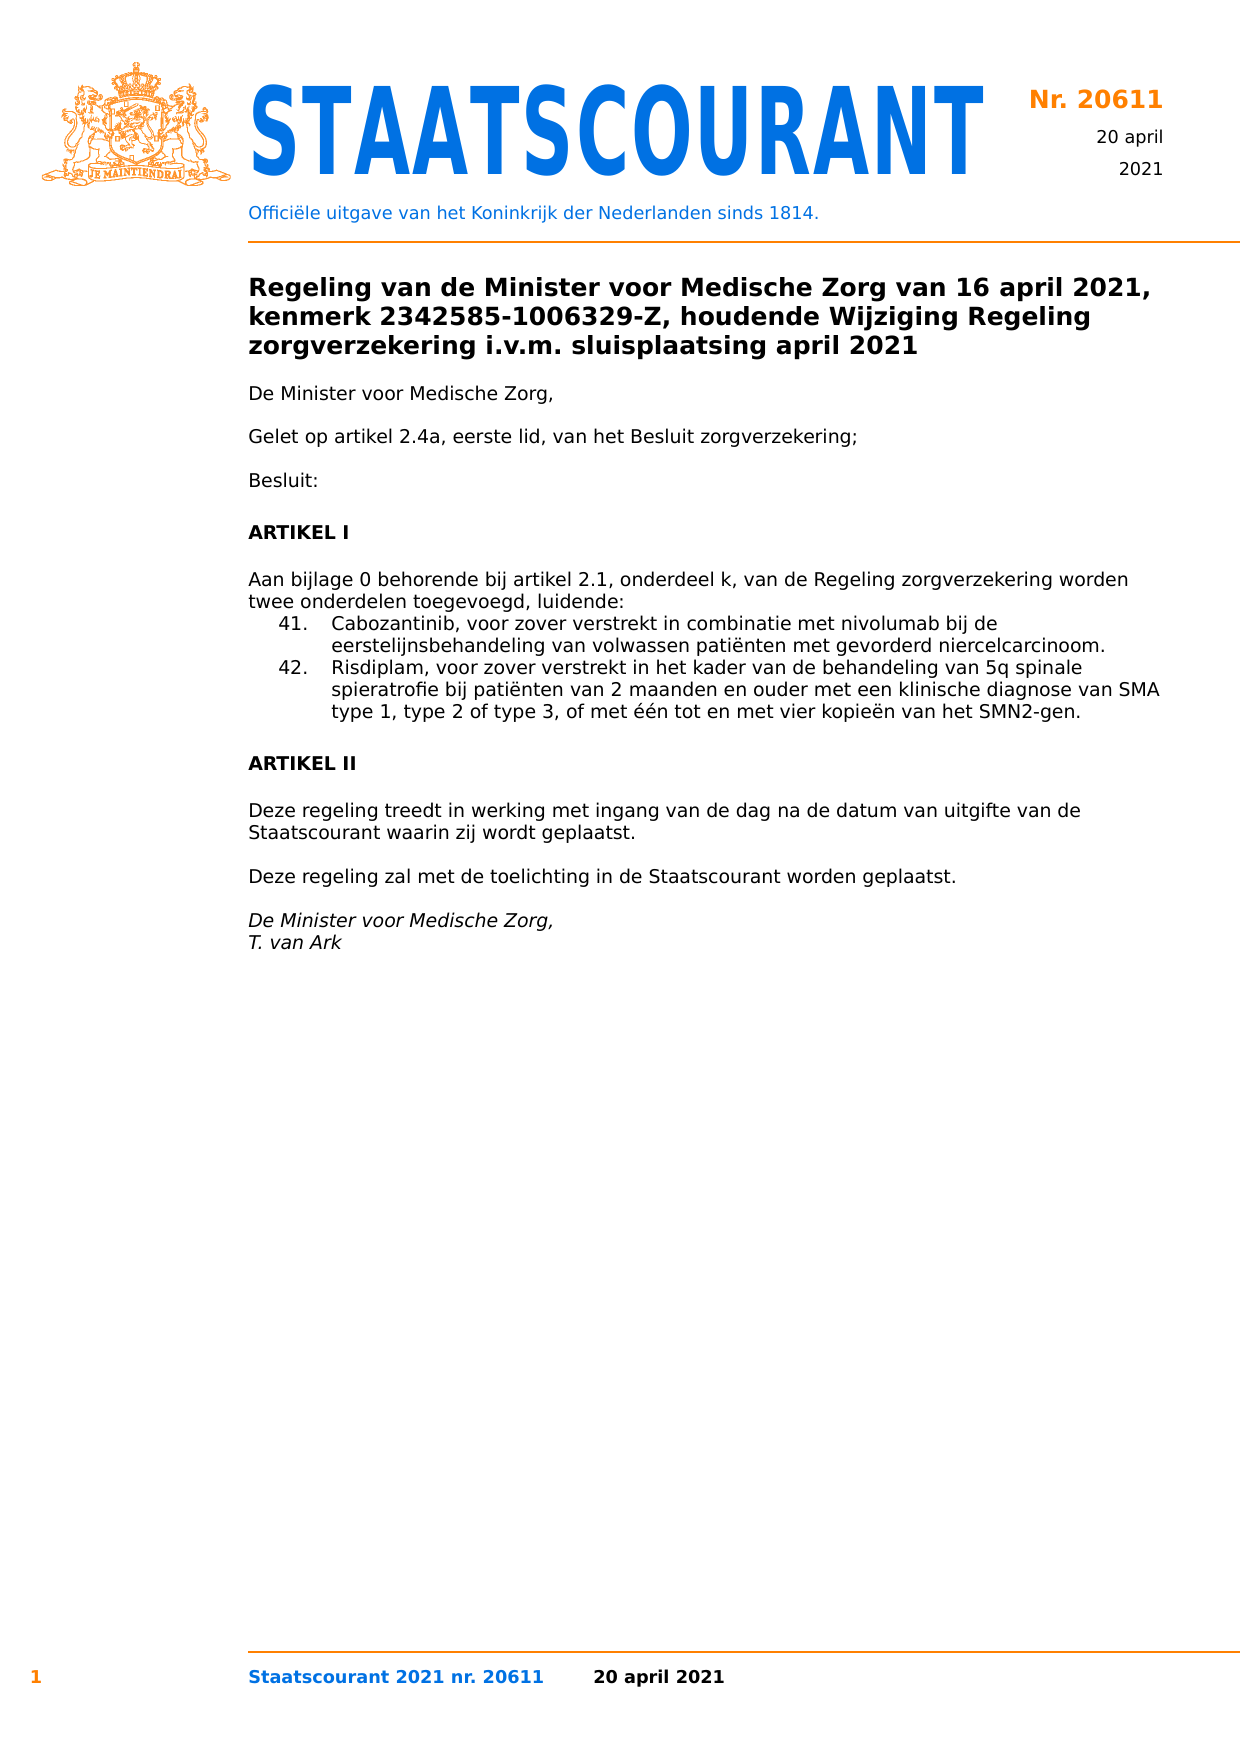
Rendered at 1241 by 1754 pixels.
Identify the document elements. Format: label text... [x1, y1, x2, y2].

table_header [25, 62, 248, 241]
text De Minister voor Medische Zorg, [248, 382, 1163, 404]
text De Minister voor Medische Zorg, T. van Ark [248, 909, 1163, 953]
text Besluit: [248, 470, 1163, 492]
subtitle ARTIKEL I [248, 522, 1163, 544]
table_header Nr. 20611 [998, 62, 1240, 121]
table_cell 2021 [998, 153, 1240, 203]
subtitle ARTIKEL II [248, 753, 1163, 775]
table_header STAATSCOURANT [248, 62, 998, 203]
text Deze regeling zal met de toelichting in de Staatscourant worden geplaatst. [248, 866, 1163, 888]
text 42. Risdiplam, voor zover verstrekt in het kader van de behandeling van 5q spinale spieratrofie bij patiënten van 2 maanden en ouder met een klinische diagnose van SMA type 1, type 2 of type 3, of met één tot en met vier kopieën van het SMN2-gen. [278, 657, 1163, 723]
table_cell Officiële uitgave van het Koninkrijk der Nederlanden sinds 1814. [248, 203, 1240, 241]
subtitle Regeling van de Minister voor Medische Zorg van 16 april 2021, kenmerk 2342585-1006329-Z, houdende Wijziging Regeling zorgverzekering i.v.m. sluisplaatsing april 2021 [248, 273, 1163, 361]
text Deze regeling treedt in werking met ingang van de dag na de datum van uitgifte van de Staatscourant waarin zij wordt geplaatst. [248, 800, 1163, 844]
text Gelet op artikel 2.4a, eerste lid, van het Besluit zorgverzekering; [248, 426, 1163, 448]
picture [41, 62, 231, 186]
text Aan bijlage 0 behorende bij artikel 2.1, onderdeel k, van de Regeling zorgverzekering worden twee onderdelen toegevoegd, luidende: [248, 569, 1163, 613]
text 41. Cabozantinib, voor zover verstrekt in combinatie met nivolumab bij de eerstelijnsbehandeling van volwassen patiënten met gevorderd niercelcarcinoom. [278, 613, 1163, 657]
table_cell 20 april [998, 121, 1240, 153]
